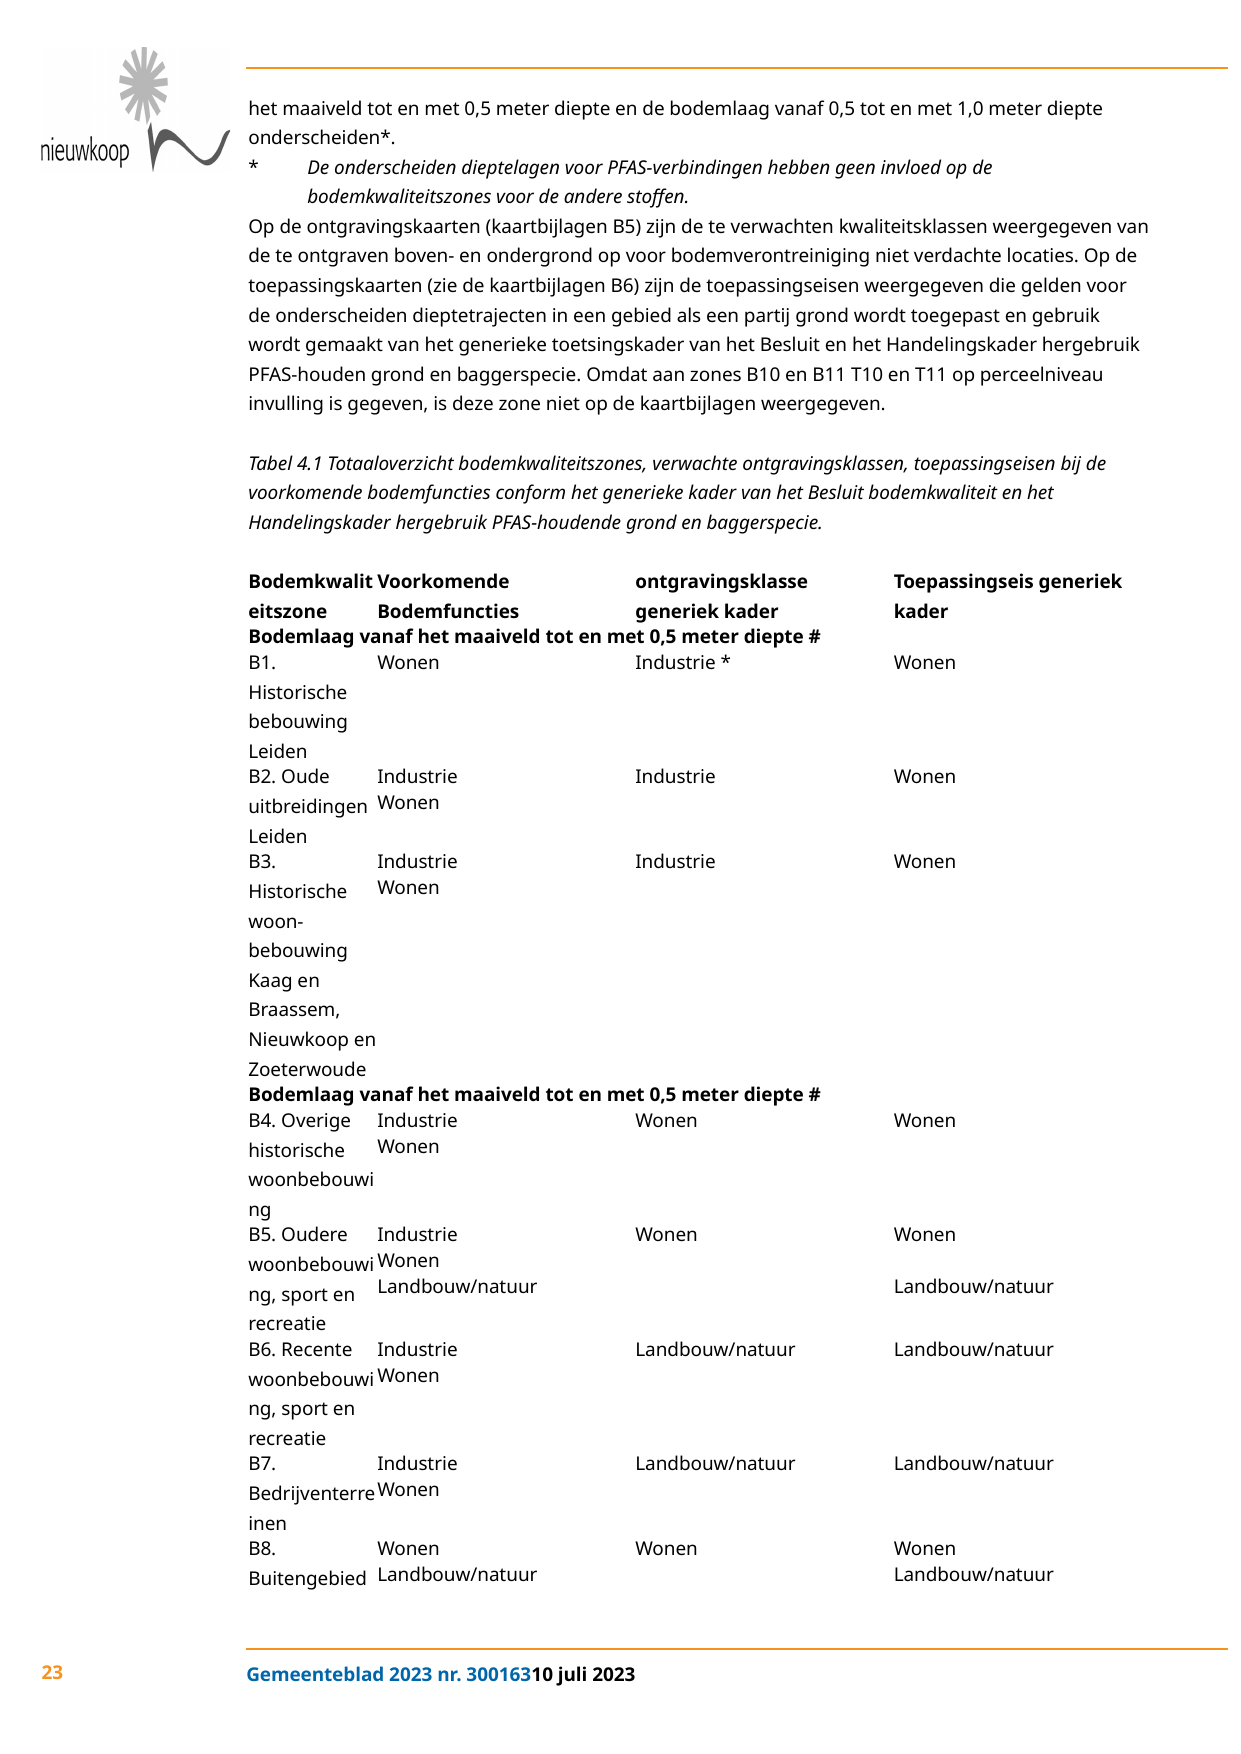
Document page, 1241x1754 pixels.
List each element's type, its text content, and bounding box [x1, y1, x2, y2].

table_cell B6. Recente woonbebouwing, sport en recreatie [248, 1336, 377, 1451]
table_cell Industrie [377, 1107, 635, 1133]
table_cell Wonen [894, 649, 1152, 764]
table_cell Industrie [635, 849, 893, 1081]
table_cell Industrie [377, 1451, 635, 1476]
table_cell Industrie [377, 1222, 635, 1247]
table_cell Landbouw/natuur [894, 1451, 1152, 1536]
table_cell B1. Historische bebouwing Leiden [248, 649, 377, 764]
table_cell B3. Historische woon-bebouwing Kaag en Braassem, Nieuwkoop en Zoeterwoude [248, 849, 377, 1081]
table_cell Landbouw/natuur [377, 1273, 635, 1336]
text Op de ontgravingskaarten (kaartbijlagen B5) zijn de te verwachten kwaliteitsklassen weergegeven van de te ontgraven boven- en ondergrond op voor bodemverontreiniging niet verdachte locaties. Op de toepassingskaarten (zie de kaartbijlagen B6) zijn de toepassingseisen weergegeven die gelden voor de onderscheiden dieptetrajecten in een gebied als een partij grond wordt toegepast en gebruik wordt gemaakt van het generieke toetsingskader van het Besluit en het Handelingskader hergebruik PFAS-houden grond en baggerspecie. Omdat aan zones B10 en B11 T10 en T11 op perceelniveau invulling is gegeven, is deze zone niet op de kaartbijlagen weergegeven. [248, 213, 1152, 416]
table_cell Landbouw/natuur [894, 1561, 1152, 1591]
table_cell B4. Overige historische woonbebouwing [248, 1107, 377, 1222]
table_header Toepassingseis generiek kader [894, 568, 1152, 623]
table_cell B8. Buitengebied [248, 1536, 377, 1591]
table_cell Wonen [377, 1133, 635, 1222]
table_cell Wonen [894, 764, 1152, 849]
table_cell Bodemlaag vanaf het maaiveld tot en met 0,5 meter diepte # [248, 1081, 1152, 1107]
text het maaiveld tot en met 0,5 meter diepte en de bodemlaag vanaf 0,5 tot en met 1,0 meter diepte onderscheiden*. [248, 95, 1152, 150]
list De onderscheiden dieptelagen voor PFAS-verbindingen hebben geen invloed op de bodemkwaliteitszones voor de andere stoffen. [248, 154, 1152, 209]
table_cell Wonen [377, 874, 635, 1081]
table_cell Landbouw/natuur [377, 1561, 635, 1591]
table_cell Industrie [377, 1336, 635, 1362]
table_cell Landbouw/natuur [635, 1451, 893, 1536]
table_cell Wonen [377, 1476, 635, 1536]
picture [41, 47, 231, 172]
table_cell Wonen [377, 790, 635, 849]
table_cell Wonen [894, 1107, 1152, 1222]
table_cell B5. Oudere woonbebouwing, sport en recreatie [248, 1222, 377, 1336]
table_cell Industrie [377, 764, 635, 789]
table_cell Industrie [377, 849, 635, 874]
table_cell B2. Oude uitbreidingen Leiden [248, 764, 377, 849]
table_cell Wonen [377, 649, 635, 764]
table_cell Wonen [635, 1536, 893, 1591]
table_cell Wonen [894, 849, 1152, 1081]
table_cell Landbouw/natuur [894, 1273, 1152, 1336]
table_cell Wonen [894, 1222, 1152, 1273]
table_header ontgravingsklasse generiek kader [635, 568, 893, 623]
table_header Bodemkwaliteitszone [248, 568, 377, 623]
table_cell Landbouw/natuur [894, 1336, 1152, 1451]
text Tabel 4.1 Totaaloverzicht bodemkwaliteitszones, verwachte ontgravingsklassen, toepassingseisen bij de voorkomende bodemfuncties conform het generieke kader van het Besluit bodemkwaliteit en het Handelingskader hergebruik PFAS-houdende grond en baggerspecie. [248, 450, 1152, 535]
table_cell Bodemlaag vanaf het maaiveld tot en met 0,5 meter diepte # [248, 624, 1152, 649]
table_cell Wonen [635, 1222, 893, 1336]
table_cell Industrie * [635, 649, 893, 764]
table_cell Wonen [635, 1107, 893, 1222]
table_cell Industrie [635, 764, 893, 849]
table_cell Wonen [377, 1536, 635, 1561]
table_header Voorkomende Bodemfuncties [377, 568, 635, 623]
table_cell Wonen [377, 1248, 635, 1273]
table_cell Landbouw/natuur [635, 1336, 893, 1451]
table_cell B7. Bedrijventerreinen [248, 1451, 377, 1536]
table_cell Wonen [894, 1536, 1152, 1561]
table_cell Wonen [377, 1362, 635, 1451]
